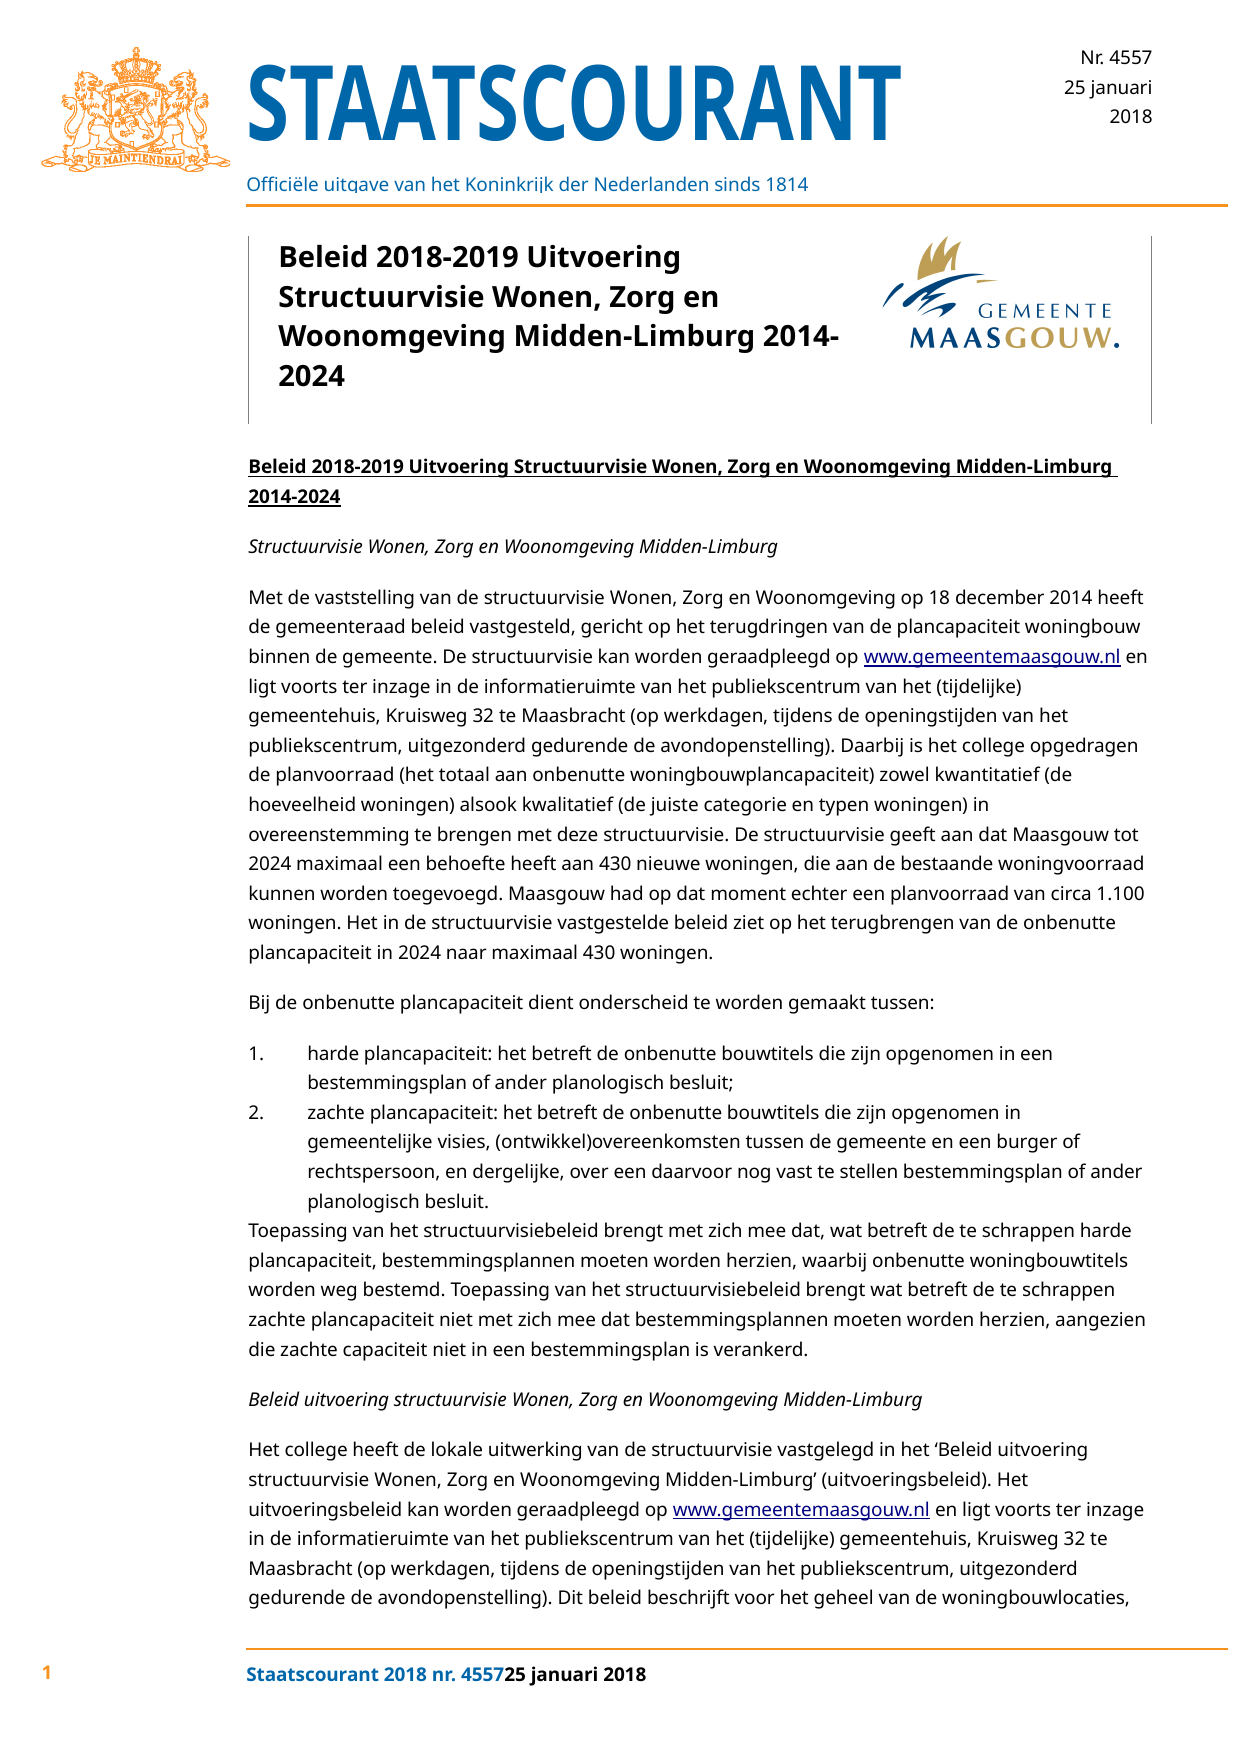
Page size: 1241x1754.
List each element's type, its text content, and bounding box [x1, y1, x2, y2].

text Bij de onbenutte plancapaciteit dient onderscheid te worden gemaakt tussen: [248, 989, 1152, 1015]
text Het college heeft de lokale uitwerking van de structuurvisie vastgelegd in het ‘Beleid uitvoering structuurvisie Wonen, Zorg en Woonomgeving Midden-Limburg’ (uitvoeringsbeleid). Het uitvoeringsbeleid kan worden geraadpleegd op www.gemeentemaasgouw.nl en ligt voorts ter inzage in de informatieruimte van het publiekscentrum van het (tijdelijke) gemeentehuis, Kruisweg 32 te Maasbracht (op werkdagen, tijdens de openingstijden van het publiekscentrum, uitgezonderd gedurende de avondopenstelling). Dit beleid beschrijft voor het geheel van de woningbouwlocaties, [248, 1437, 1152, 1610]
text Toepassing van het structuurvisiebeleid brengt met zich mee dat, wat betreft de te schrappen harde plancapaciteit, bestemmingsplannen moeten worden herzien, waarbij onbenutte woningbouwtitels worden weg bestemd. Toepassing van het structuurvisiebeleid brengt wat betreft de te schrappen zachte plancapaciteit niet met zich mee dat bestemmingsplannen moeten worden herzien, aangezien die zachte capaciteit niet in een bestemmingsplan is verankerd. [248, 1217, 1152, 1361]
list harde plancapaciteit: het betreft de onbenutte bouwtitels die zijn opgenomen in een bestemmingsplan of ander planologisch besluit; [248, 1040, 1152, 1095]
picture [41, 47, 231, 172]
table_header [850, 236, 1151, 424]
table_header Beleid 2018-2019 Uitvoering Structuurvisie Wonen, Zorg en Woonomgeving Midden-Limburg 2014-2024 [249, 236, 850, 424]
text Beleid 2018-2019 Uitvoering Structuurvisie Wonen, Zorg en Woonomgeving Midden-Limburg 2014-2024 [248, 454, 1152, 509]
text Met de vaststelling van de structuurvisie Wonen, Zorg en Woonomgeving op 18 december 2014 heeft de gemeenteraad beleid vastgesteld, gericht op het terugdringen van de plancapaciteit woningbouw binnen de gemeente. De structuurvisie kan worden geraadpleegd op www.gemeentemaasgouw.nl en ligt voorts ter inzage in de informatieruimte van het publiekscentrum van het (tijdelijke) gemeentehuis, Kruisweg 32 te Maasbracht (op werkdagen, tijdens de openingstijden van het publiekscentrum, uitgezonderd gedurende de avondopenstelling). Daarbij is het college opgedragen de planvoorraad (het totaal aan onbenutte woningbouwplancapaciteit) zowel kwantitatief (de hoeveelheid woningen) alsook kwalitatief (de juiste categorie en typen woningen) in overeenstemming te brengen met deze structuurvisie. De structuurvisie geeft aan dat Maasgouw tot 2024 maximaal een behoefte heeft aan 430 nieuwe woningen, die aan de bestaande woningvoorraad kunnen worden toegevoegd. Maasgouw had op dat moment echter een planvoorraad van circa 1.100 woningen. Het in de structuurvisie vastgestelde beleid ziet op het terugbrengen van de onbenutte plancapaciteit in 2024 naar maximaal 430 woningen. [248, 584, 1152, 965]
text Beleid uitvoering structuurvisie Wonen, Zorg en Woonomgeving Midden-Limburg [248, 1386, 1152, 1412]
text Structuurvisie Wonen, Zorg en Woonomgeving Midden-Limburg [248, 534, 1152, 559]
picture [882, 236, 1119, 348]
list zachte plancapaciteit: het betreft de onbenutte bouwtitels die zijn opgenomen in gemeentelijke visies, (ontwikkel)overeenkomsten tussen de gemeente en een burger of rechtspersoon, en dergelijke, over een daarvoor nog vast te stellen bestemmingsplan of ander planologisch besluit. [248, 1099, 1152, 1213]
